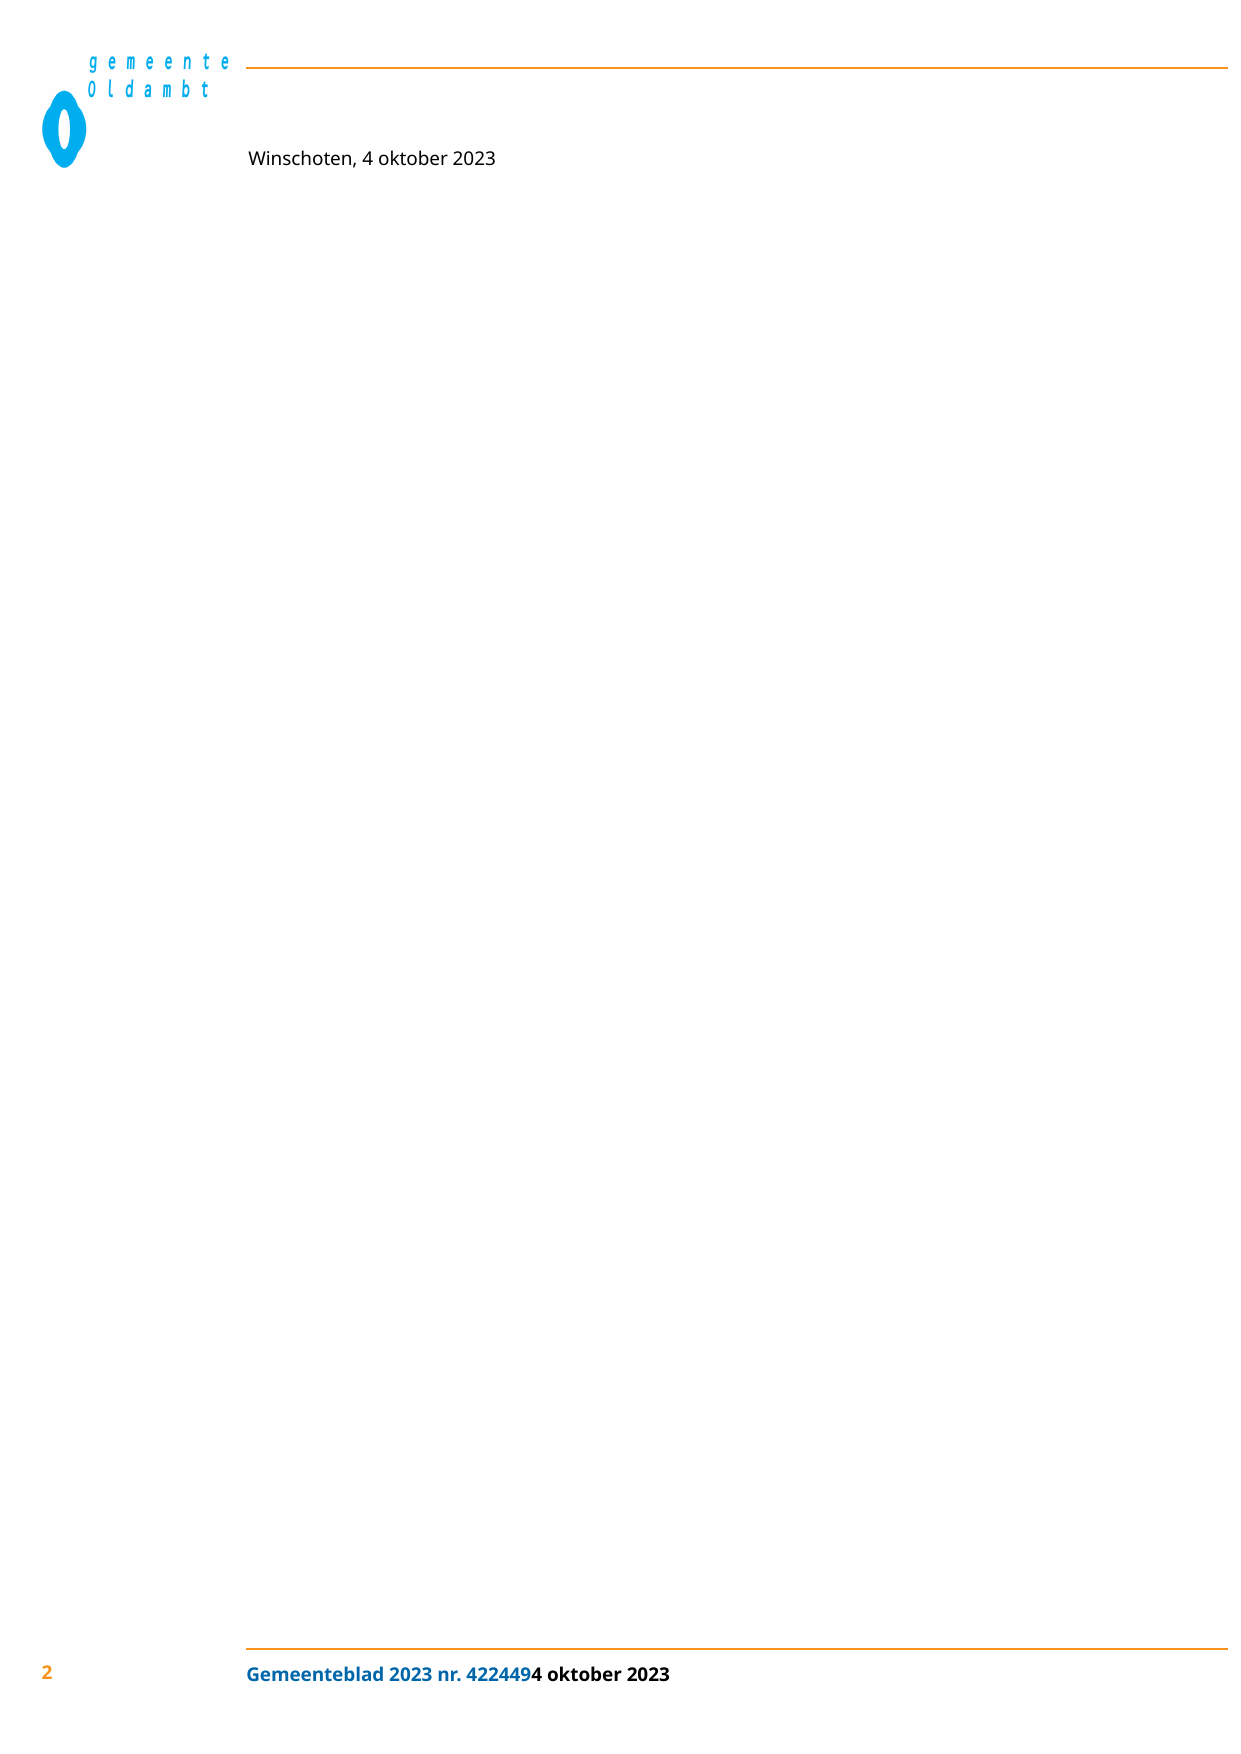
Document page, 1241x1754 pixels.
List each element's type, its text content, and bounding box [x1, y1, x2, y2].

picture [41, 47, 231, 172]
text Winschoten, 4 oktober 2023 [248, 145, 1152, 171]
